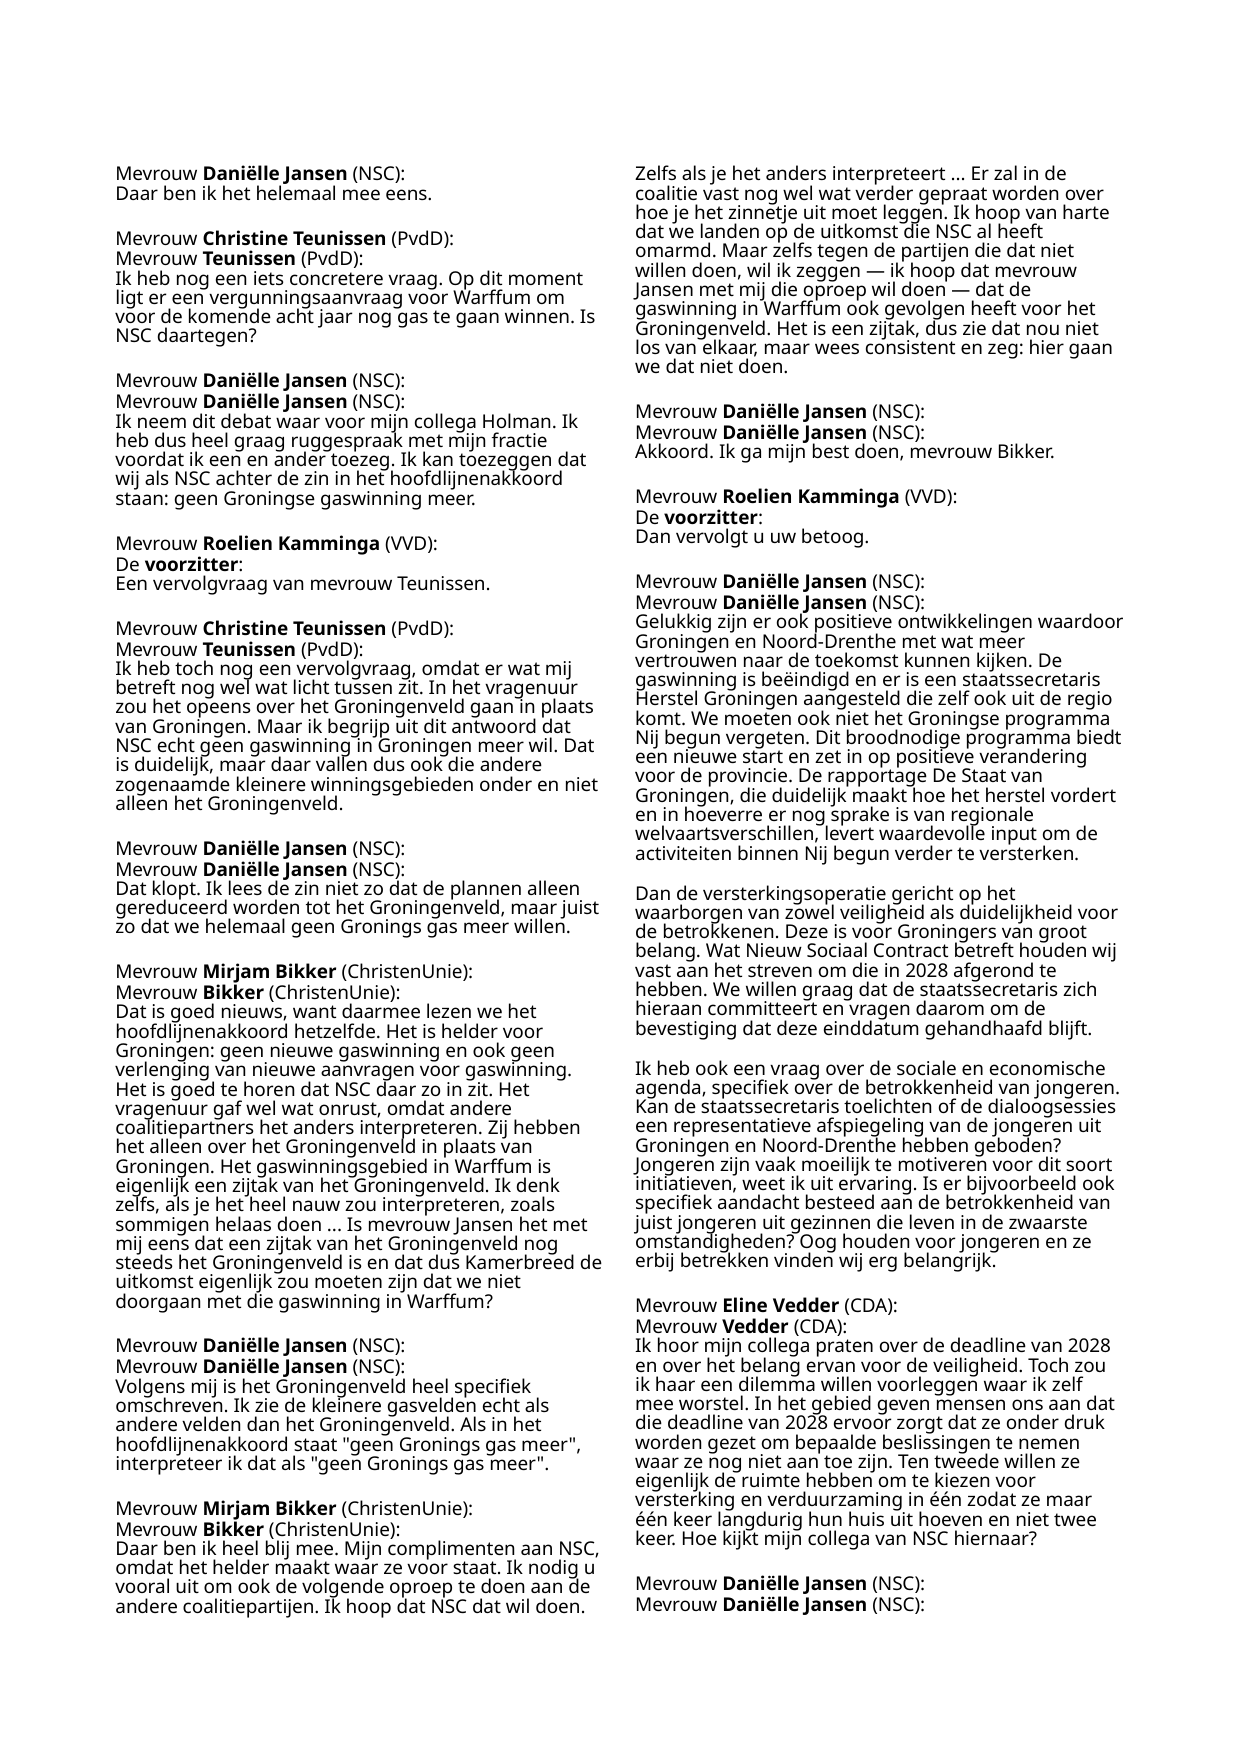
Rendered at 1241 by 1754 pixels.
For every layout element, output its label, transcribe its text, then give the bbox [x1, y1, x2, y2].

text Ik heb nog een iets concretere vraag. Op dit moment ligt er een vergunningsaanvraag voor Warffum om voor de komende acht jaar nog gas te gaan winnen. Is NSC daartegen? [115, 270, 605, 347]
text Mevrouw Daniëlle Jansen (NSC): [635, 594, 1125, 613]
text Mevrouw Daniëlle Jansen (NSC): [635, 1596, 1125, 1615]
text Dan de versterkingsoperatie gericht op het waarborgen van zowel veiligheid als duidelijkheid voor de betrokkenen. Deze is voor Groningers van groot belang. Wat Nieuw Sociaal Contract betreft houden wij vast aan het streven om die in 2028 afgerond te hebben. We willen graag dat de staatssecretaris zich hieraan committeert en vragen daarom om de bevestiging dat deze einddatum gehandhaafd blijft. [635, 884, 1125, 1039]
text Daar ben ik het helemaal mee eens. [115, 184, 605, 204]
text Mevrouw Bikker (ChristenUnie): [115, 984, 605, 1003]
text Mevrouw Daniëlle Jansen (NSC): [115, 165, 605, 184]
text Mevrouw Bikker (ChristenUnie): [115, 1521, 605, 1540]
text Daar ben ik heel blij mee. Mijn complimenten aan NSC, omdat het helder maakt waar ze voor staat. Ik nodig u vooral uit om ook de volgende oproep te doen aan de andere coalitiepartijen. Ik hoop dat NSC dat wil doen. [115, 1540, 605, 1617]
text Mevrouw Roelien Kamminga (VVD): [635, 483, 1125, 509]
text Ik neem dit debat waar voor mijn collega Holman. Ik heb dus heel graag ruggespraak met mijn fractie voordat ik een en ander toezeg. Ik kan toezeggen dat wij als NSC achter de zin in het hoofdlijnenakkoord staan: geen Groningse gaswinning meer. [115, 413, 605, 509]
text Gelukkig zijn er ook positieve ontwikkelingen waardoor Groningen en Noord-Drenthe met wat meer vertrouwen naar de toekomst kunnen kijken. De gaswinning is beëindigd en er is een staatssecretaris Herstel Groningen aangesteld die zelf ook uit de regio komt. We moeten ook niet het Groningse programma Nij begun vergeten. Dit broodnodige programma biedt een nieuwe start en zet in op positieve verandering voor de provincie. De rapportage De Staat van Groningen, die duidelijk maakt hoe het herstel vordert en in hoeverre er nog sprake is van regionale welvaartsverschillen, levert waardevolle input om de activiteiten binnen Nij begun verder te versterken. [635, 613, 1125, 864]
text Ik hoor mijn collega praten over de deadline van 2028 en over het belang ervan voor de veiligheid. Toch zou ik haar een dilemma willen voorleggen waar ik zelf mee worstel. In het gebied geven mensen ons aan dat die deadline van 2028 ervoor zorgt dat ze onder druk worden gezet om bepaalde beslissingen te nemen waar ze nog niet aan toe zijn. Ten tweede willen ze eigenlijk de ruimte hebben om te kiezen voor versterking en verduurzaming in één zodat ze maar één keer langdurig hun huis uit hoeven en niet twee keer. Hoe kijkt mijn collega van NSC hiernaar? [635, 1337, 1125, 1549]
text Mevrouw Daniëlle Jansen (NSC): [115, 861, 605, 880]
text Mevrouw Daniëlle Jansen (NSC): [115, 1333, 605, 1358]
text Mevrouw Daniëlle Jansen (NSC): [115, 393, 605, 413]
text De voorzitter: [115, 556, 605, 575]
text Mevrouw Daniëlle Jansen (NSC): [115, 368, 605, 393]
text Mevrouw Christine Teunissen (PvdD): [115, 225, 605, 250]
text Mevrouw Daniëlle Jansen (NSC): [635, 568, 1125, 594]
text Ik heb toch nog een vervolgvraag, omdat er wat mij betreft nog wel wat licht tussen zit. In het vragenuur zou het opeens over het Groningenveld gaan in plaats van Groningen. Maar ik begrijp uit dit antwoord dat NSC echt geen gaswinning in Groningen meer wil. Dat is duidelijk, maar daar vallen dus ook die andere zogenaamde kleinere winningsgebieden onder en niet alleen het Groningenveld. [115, 660, 605, 814]
text Mevrouw Teunissen (PvdD): [115, 641, 605, 660]
text Mevrouw Daniëlle Jansen (NSC): [115, 835, 605, 861]
text Dat klopt. Ik lees de zin niet zo dat de plannen alleen gereduceerd worden tot het Groningenveld, maar juist zo dat we helemaal geen Gronings gas meer willen. [115, 880, 605, 938]
text Ik heb ook een vraag over de sociale en economische agenda, specifiek over de betrokkenheid van jongeren. Kan de staatssecretaris toelichten of de dialoogsessies een representatieve afspiegeling van de jongeren uit Groningen en Noord-Drenthe hebben geboden? Jongeren zijn vaak moeilijk te motiveren voor dit soort initiatieven, weet ik uit ervaring. Is er bijvoorbeeld ook specifiek aandacht besteed aan de betrokkenheid van juist jongeren uit gezinnen die leven in de zwaarste omstandigheden? Oog houden voor jongeren en ze erbij betrekken vinden wij erg belangrijk. [635, 1059, 1125, 1271]
text Mevrouw Christine Teunissen (PvdD): [115, 615, 605, 641]
text Mevrouw Daniëlle Jansen (NSC): [635, 424, 1125, 443]
text Zelfs als je het anders interpreteert ... Er zal in de coalitie vast nog wel wat verder gepraat worden over hoe je het zinnetje uit moet leggen. Ik hoop van harte dat we landen op de uitkomst die NSC al heeft omarmd. Maar zelfs tegen de partijen die dat niet willen doen, wil ik zeggen — ik hoop dat mevrouw Jansen met mij die oproep wil doen — dat de gaswinning in Warffum ook gevolgen heeft voor het Groningenveld. Het is een zijtak, dus zie dat nou niet los van elkaar, maar wees consistent en zeg: hier gaan we dat niet doen. [635, 165, 1125, 377]
text Mevrouw Vedder (CDA): [635, 1318, 1125, 1337]
text Een vervolgvraag van mevrouw Teunissen. [115, 575, 605, 594]
text Mevrouw Daniëlle Jansen (NSC): [635, 398, 1125, 424]
text Mevrouw Eline Vedder (CDA): [635, 1292, 1125, 1318]
text De voorzitter: [635, 509, 1125, 528]
text Mevrouw Daniëlle Jansen (NSC): [115, 1358, 605, 1378]
text Mevrouw Daniëlle Jansen (NSC): [635, 1570, 1125, 1596]
text Mevrouw Teunissen (PvdD): [115, 250, 605, 270]
text Mevrouw Mirjam Bikker (ChristenUnie): [115, 1495, 605, 1521]
text Dat is goed nieuws, want daarmee lezen we het hoofdlijnenakkoord hetzelfde. Het is helder voor Groningen: geen nieuwe gaswinning en ook geen verlenging van nieuwe aanvragen voor gaswinning. Het is goed te horen dat NSC daar zo in zit. Het vragenuur gaf wel wat onrust, omdat andere coalitiepartners het anders interpreteren. Zij hebben het alleen over het Groningenveld in plaats van Groningen. Het gaswinningsgebied in Warffum is eigenlijk een zijtak van het Groningenveld. Ik denk zelfs, als je het heel nauw zou interpreteren, zoals sommigen helaas doen ... Is mevrouw Jansen het met mij eens dat een zijtak van het Groningenveld nog steeds het Groningenveld is en dat dus Kamerbreed de uitkomst eigenlijk zou moeten zijn dat we niet doorgaan met die gaswinning in Warffum? [115, 1003, 605, 1312]
text Mevrouw Mirjam Bikker (ChristenUnie): [115, 958, 605, 984]
text Volgens mij is het Groningenveld heel specifiek omschreven. Ik zie de kleinere gasvelden echt als andere velden dan het Groningenveld. Als in het hoofdlijnenakkoord staat "geen Gronings gas meer", interpreteer ik dat als "geen Gronings gas meer". [115, 1378, 605, 1474]
text Mevrouw Roelien Kamminga (VVD): [115, 530, 605, 556]
text Akkoord. Ik ga mijn best doen, mevrouw Bikker. [635, 443, 1125, 462]
text Dan vervolgt u uw betoog. [635, 528, 1125, 547]
